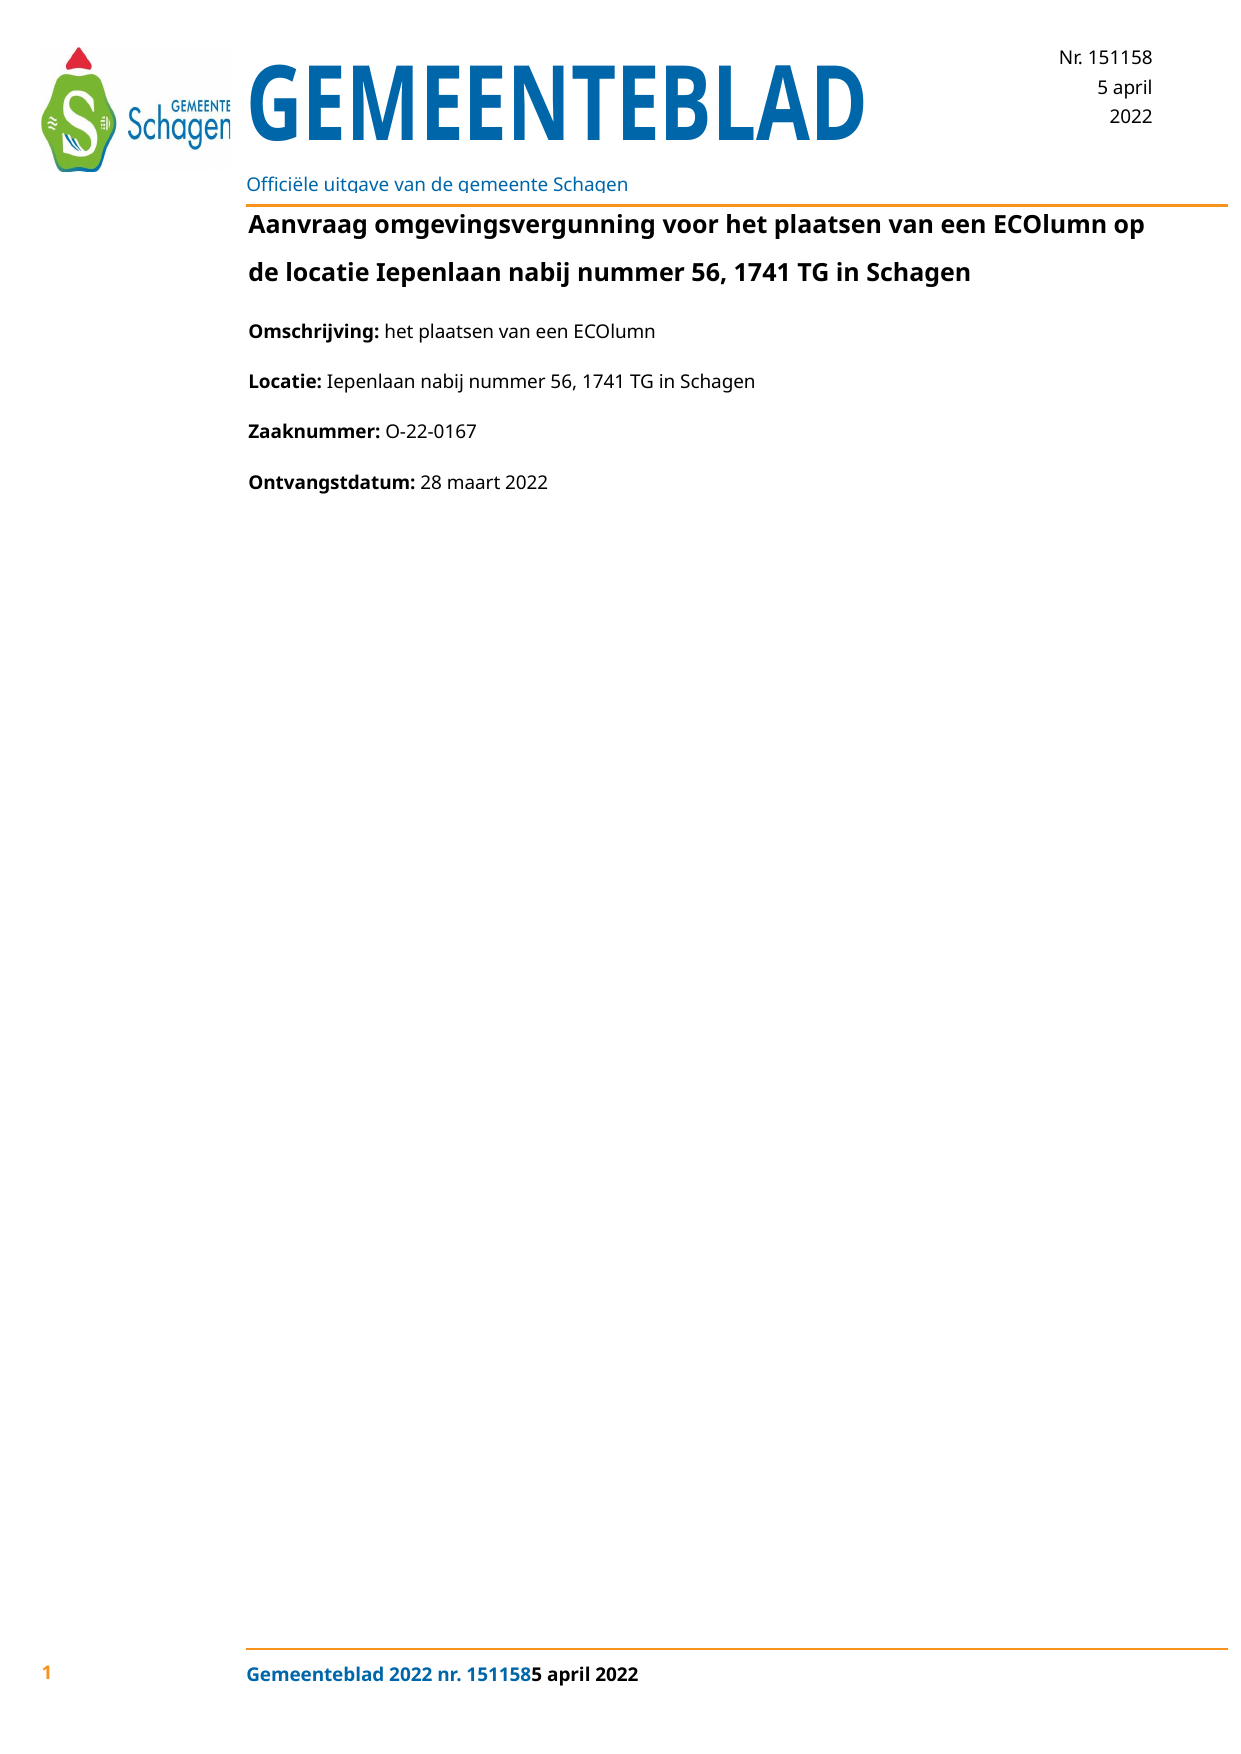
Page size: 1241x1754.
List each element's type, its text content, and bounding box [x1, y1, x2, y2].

picture [41, 47, 231, 172]
text Zaaknummer: O-22-0167 [248, 419, 1152, 444]
text Omschrijving: het plaatsen van een ECOlumn [248, 318, 1152, 344]
text Ontvangstdatum: 28 maart 2022 [248, 469, 1152, 495]
text Locatie: Iepenlaan nabij nummer 56, 1741 TG in Schagen [248, 368, 1152, 394]
text Aanvraag omgevingsvergunning voor het plaatsen van een ECOlumn op de locatie Iepenlaan nabij nummer 56, 1741 TG in Schagen [248, 207, 1152, 288]
